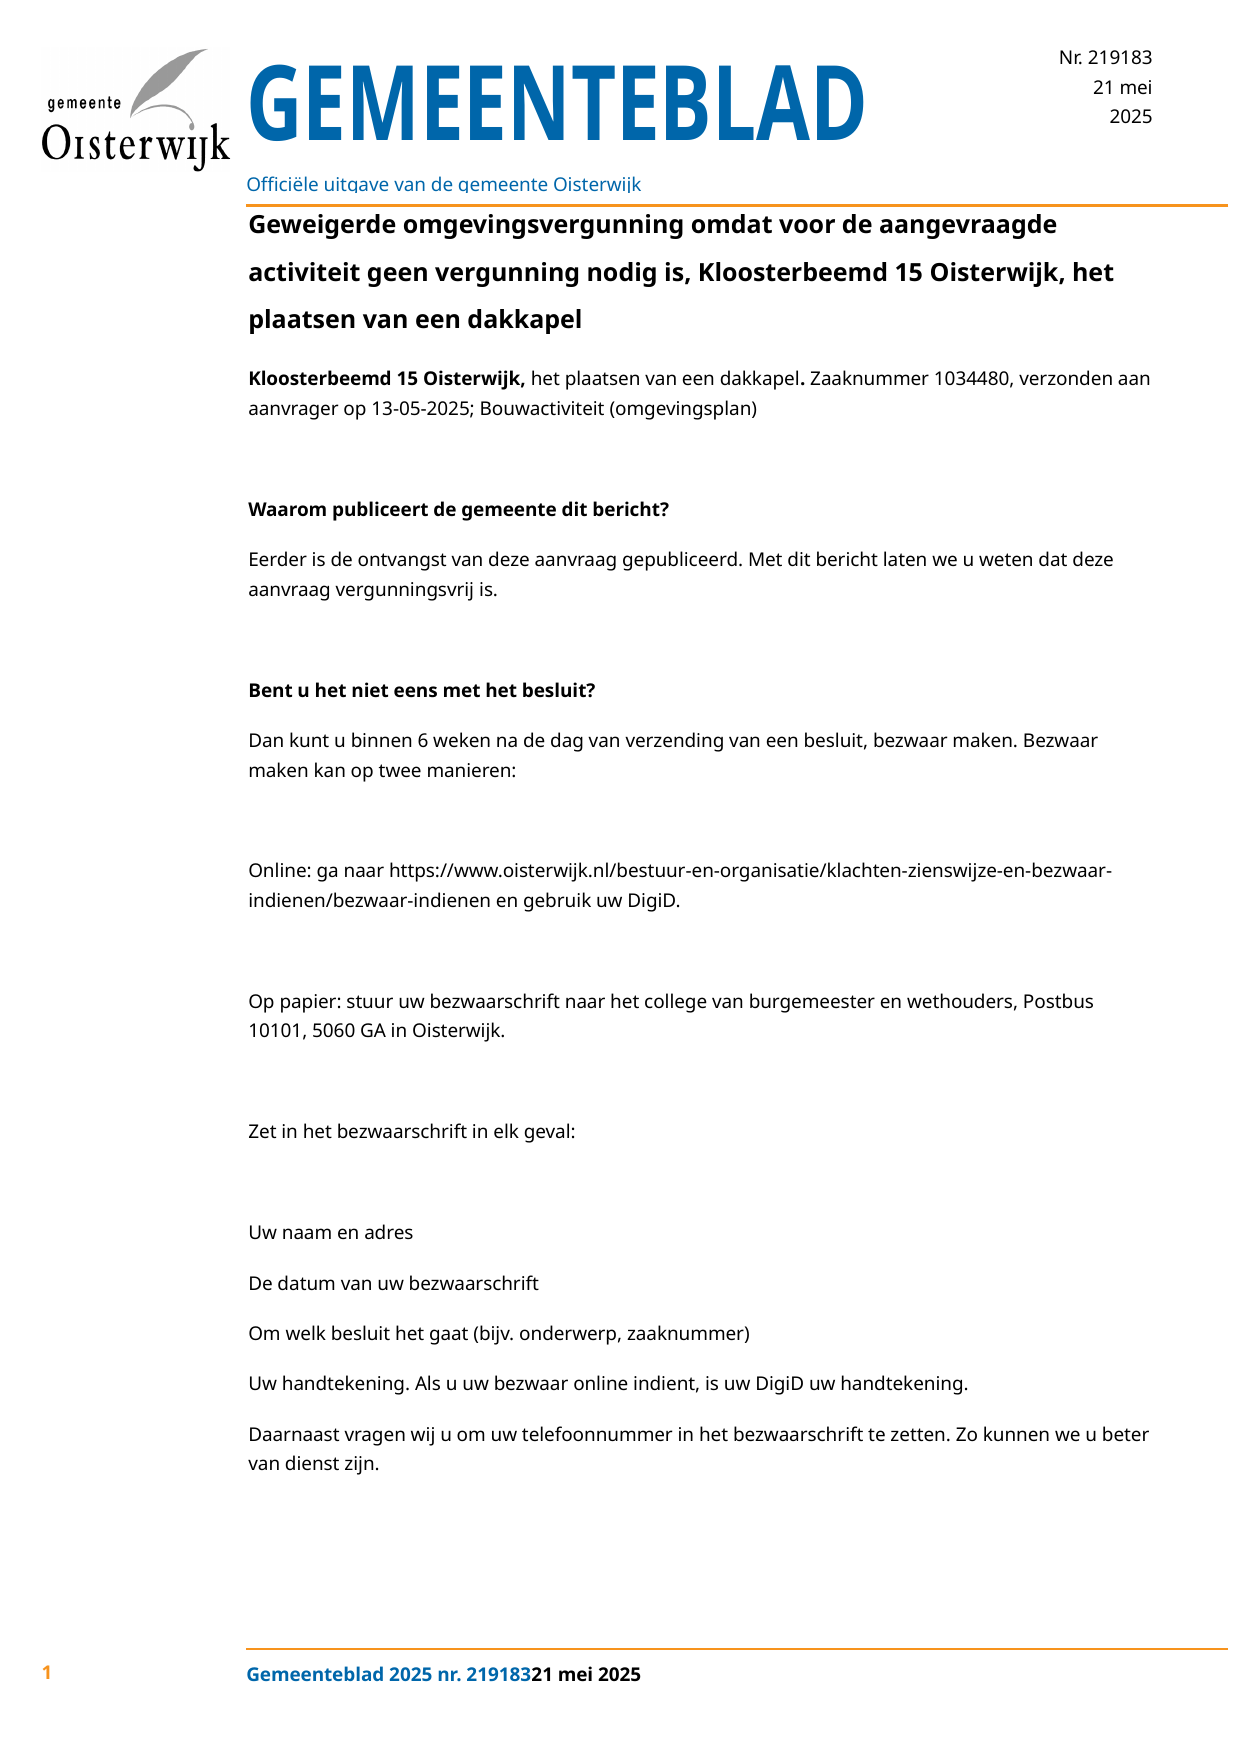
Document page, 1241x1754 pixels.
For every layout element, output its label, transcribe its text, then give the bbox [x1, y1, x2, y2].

text Online: ga naar https://www.oisterwijk.nl/bestuur-en-organisatie/klachten-zienswijze-en-bezwaar-indienen/bezwaar-indienen en gebruik uw DigiD. [248, 858, 1152, 913]
text Eerder is de ontvangst van deze aanvraag gepubliceerd. Met dit bericht laten we u weten dat deze aanvraag vergunningsvrij is. [248, 546, 1152, 602]
text De datum van uw bezwaarschrift [248, 1270, 1152, 1295]
text Bent u het niet eens met het besluit? [248, 677, 1152, 702]
text Op papier: stuur uw bezwaarschrift naar het college van burgemeester en wethouders, Postbus 10101, 5060 GA in Oisterwijk. [248, 988, 1152, 1043]
text Waarom publiceert de gemeente dit bericht? [248, 496, 1152, 522]
text Zet in het bezwaarschrift in elk geval: [248, 1118, 1152, 1144]
text Uw naam en adres [248, 1219, 1152, 1245]
text Geweigerde omgevingsvergunning omdat voor de aangevraagde activiteit geen vergunning nodig is, Kloosterbeemd 15 Oisterwijk, het plaatsen van een dakkapel [248, 207, 1152, 336]
text Daarnaast vragen wij u om uw telefoonnummer in het bezwaarschrift te zetten. Zo kunnen we u beter van dienst zijn. [248, 1421, 1152, 1476]
text Uw handtekening. Als u uw bezwaar online indient, is uw DigiD uw handtekening. [248, 1371, 1152, 1396]
text Dan kunt u binnen 6 weken na de dag van verzending van een besluit, bezwaar maken. Bezwaar maken kan op twee manieren: [248, 727, 1152, 782]
picture [41, 47, 231, 172]
text Om welk besluit het gaat (bijv. onderwerp, zaaknummer) [248, 1320, 1152, 1346]
text Kloosterbeemd 15 Oisterwijk, het plaatsen van een dakkapel. Zaaknummer 1034480, verzonden aan aanvrager op 13-05-2025; Bouwactiviteit (omgevingsplan) [248, 366, 1152, 421]
